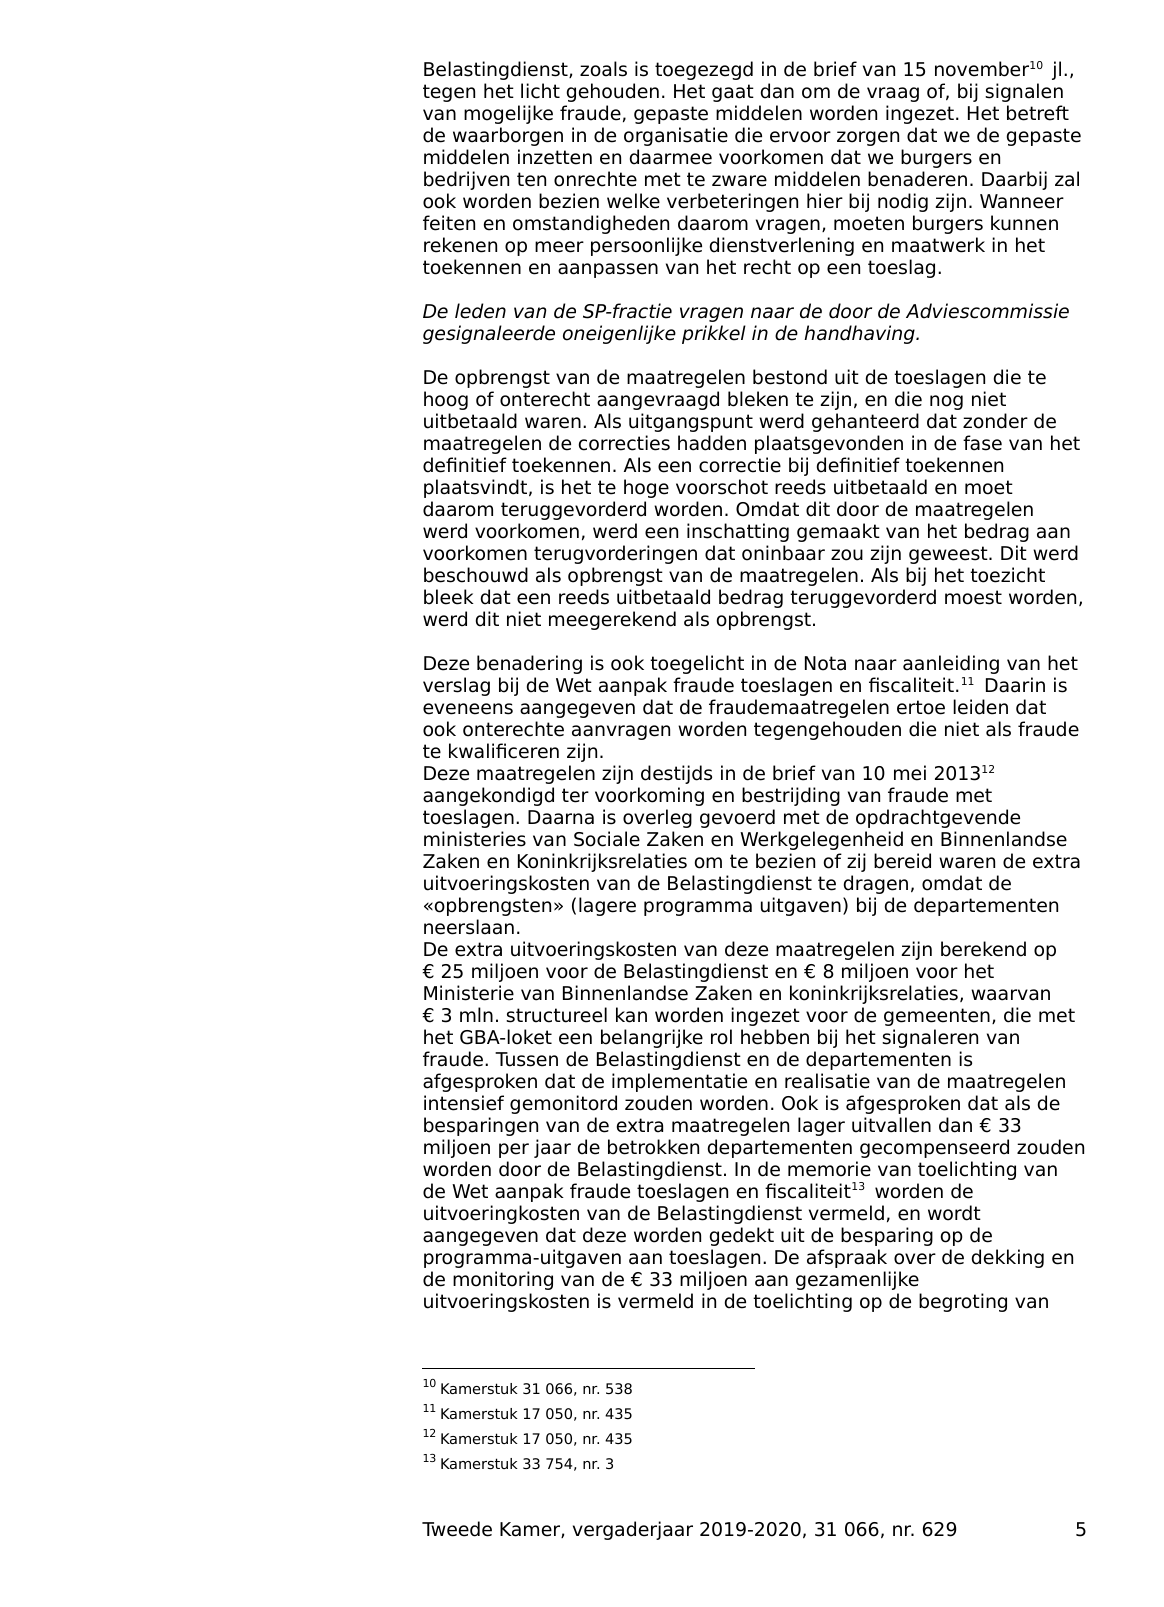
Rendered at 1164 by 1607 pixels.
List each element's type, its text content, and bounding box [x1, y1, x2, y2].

text Belastingdienst, zoals is toegezegd in de brief van 15 november jl., tegen het licht gehouden. Het gaat dan om de vraag of, bij signalen van mogelijke fraude, gepaste middelen worden ingezet. Het betreft de waarborgen in de organisatie die ervoor zorgen dat we de gepaste middelen inzetten en daarmee voorkomen dat we burgers en bedrijven ten onrechte met te zware middelen benaderen. Daarbij zal ook worden bezien welke verbeteringen hier bij nodig zijn. Wanneer feiten en omstandigheden daarom vragen, moeten burgers kunnen rekenen op meer persoonlijke dienstverlening en maatwerk in het toekennen en aanpassen van het recht op een toeslag. [422, 59, 1087, 279]
text Kamerstuk 33 754, nr. 3 [422, 1452, 1087, 1474]
text Deze benadering is ook toegelicht in de Nota naar aanleiding van het verslag bij de Wet aanpak fraude toeslagen en fiscaliteit. Daarin is eveneens aangegeven dat de fraudemaatregelen ertoe leiden dat ook onterechte aanvragen worden tegengehouden die niet als fraude te kwalificeren zijn. [422, 653, 1087, 763]
text Kamerstuk 31 066, nr. 538 [422, 1377, 1087, 1399]
text De extra uitvoeringskosten van deze maatregelen zijn berekend op € 25 miljoen voor de Belastingdienst en € 8 miljoen voor het Ministerie van Binnenlandse Zaken en koninkrijksrelaties, waarvan € 3 mln. structureel kan worden ingezet voor de gemeenten, die met het GBA-loket een belangrijke rol hebben bij het signaleren van fraude. Tussen de Belastingdienst en de departementen is afgesproken dat de implementatie en realisatie van de maatregelen intensief gemonitord zouden worden. Ook is afgesproken dat als de besparingen van de extra maatregelen lager uitvallen dan € 33 miljoen per jaar de betrokken departementen gecompenseerd zouden worden door de Belastingdienst. In de memorie van toelichting van de Wet aanpak fraude toeslagen en fiscaliteit worden de uitvoeringkosten van de Belastingdienst vermeld, en wordt aangegeven dat deze worden gedekt uit de besparing op de programma-uitgaven aan toeslagen. De afspraak over de dekking en de monitoring van de € 33 miljoen aan gezamenlijke uitvoeringskosten is vermeld in de toelichting op de begroting van [422, 939, 1087, 1312]
text De opbrengst van de maatregelen bestond uit de toeslagen die te hoog of onterecht aangevraagd bleken te zijn, en die nog niet uitbetaald waren. Als uitgangspunt werd gehanteerd dat zonder de maatregelen de correcties hadden plaatsgevonden in de fase van het definitief toekennen. Als een correctie bij definitief toekennen plaatsvindt, is het te hoge voorschot reeds uitbetaald en moet daarom teruggevorderd worden. Omdat dit door de maatregelen werd voorkomen, werd een inschatting gemaakt van het bedrag aan voorkomen terugvorderingen dat oninbaar zou zijn geweest. Dit werd beschouwd als opbrengst van de maatregelen. Als bij het toezicht bleek dat een reeds uitbetaald bedrag teruggevorderd moest worden, werd dit niet meegerekend als opbrengst. [422, 367, 1087, 631]
text Kamerstuk 17 050, nr. 435 [422, 1427, 1087, 1449]
text De leden van de SP-fractie vragen naar de door de Adviescommissie gesignaleerde oneigenlijke prikkel in de handhaving. [422, 301, 1087, 345]
text Deze maatregelen zijn destijds in de brief van 10 mei 2013 aangekondigd ter voorkoming en bestrijding van fraude met toeslagen. Daarna is overleg gevoerd met de opdrachtgevende ministeries van Sociale Zaken en Werkgelegenheid en Binnenlandse Zaken en Koninkrijksrelaties om te bezien of zij bereid waren de extra uitvoeringskosten van de Belastingdienst te dragen, omdat de «opbrengsten» (lagere programma uitgaven) bij de departementen neerslaan. [422, 763, 1087, 939]
text Kamerstuk 17 050, nr. 435 [422, 1402, 1087, 1424]
